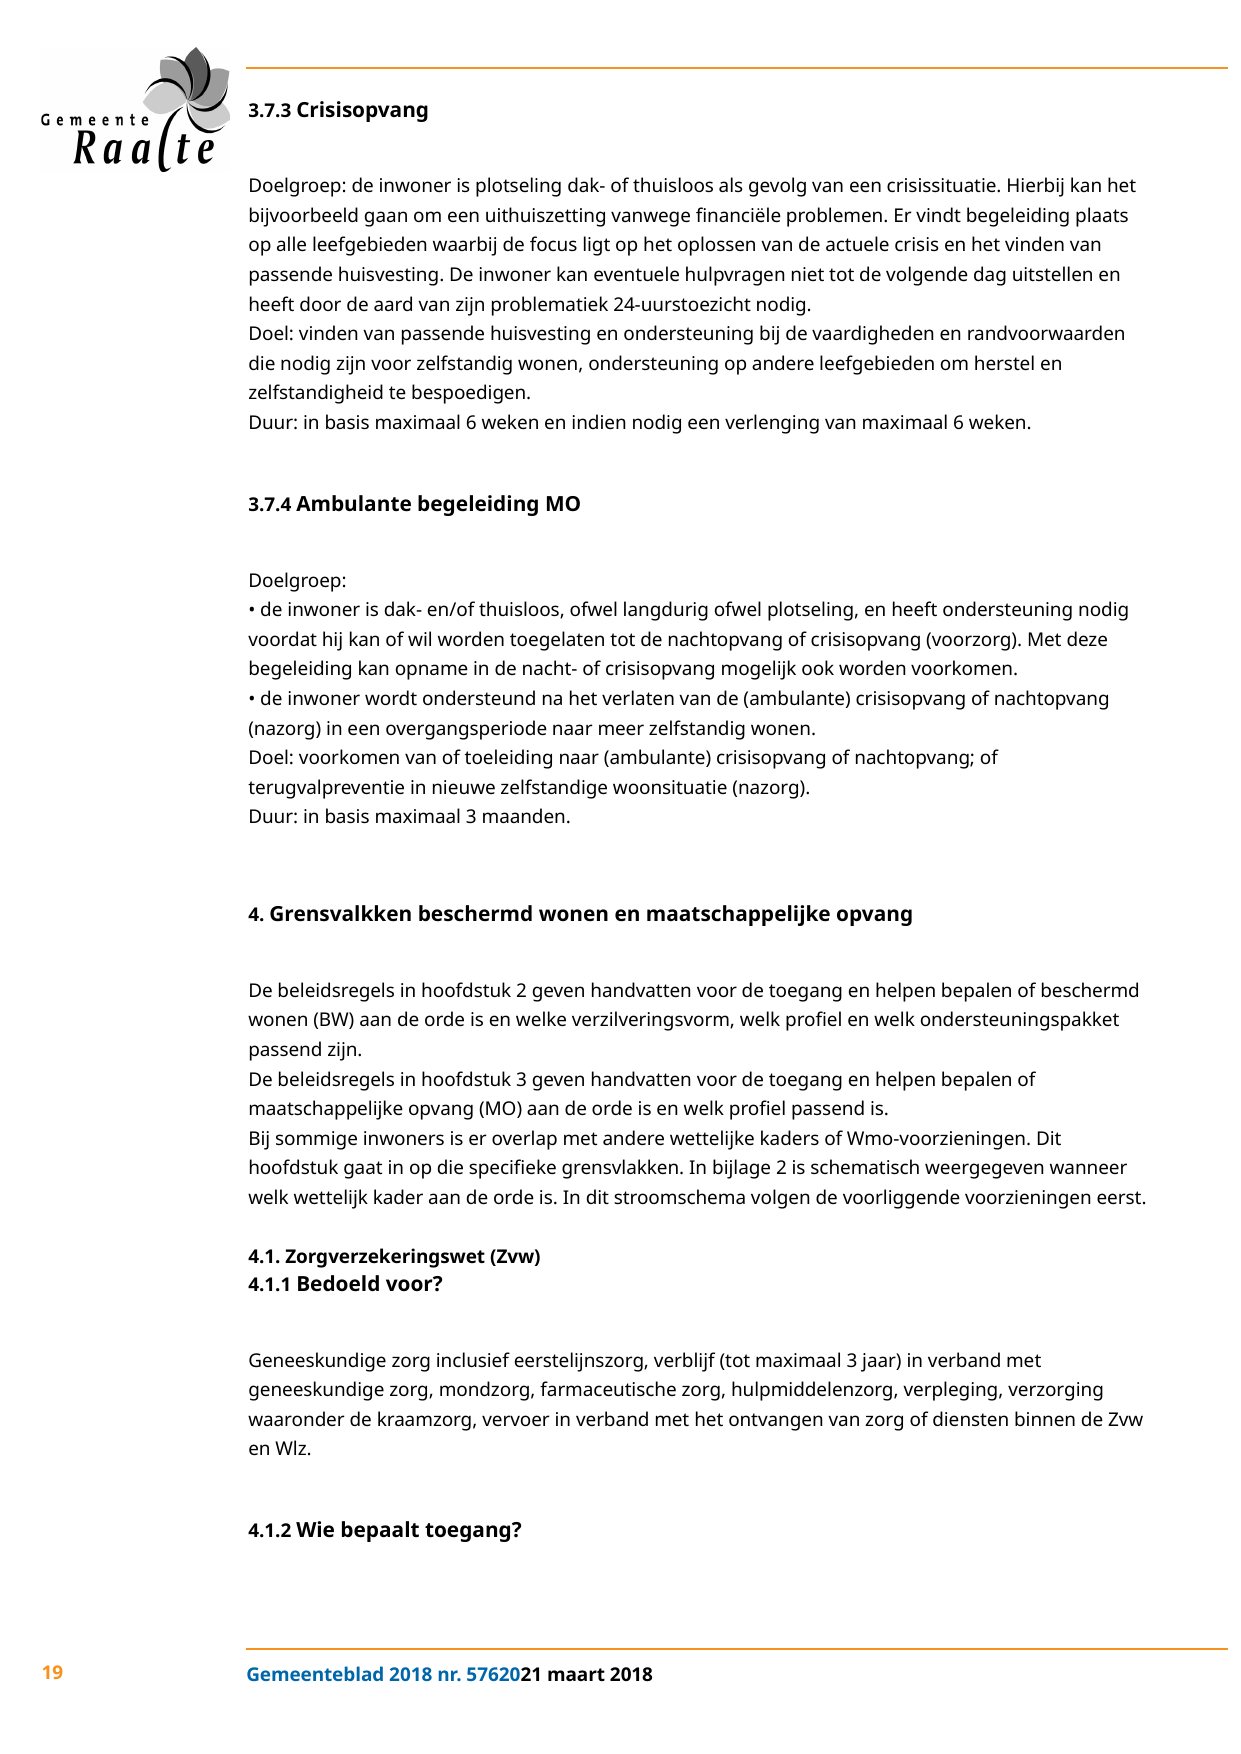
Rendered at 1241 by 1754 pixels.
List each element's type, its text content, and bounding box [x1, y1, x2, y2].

picture [41, 47, 231, 172]
text De beleidsregels in hoofdstuk 3 geven handvatten voor de toegang en helpen bepalen of maatschappelijke opvang (MO) aan de orde is en welk profiel passend is. [248, 1066, 1152, 1121]
text De beleidsregels in hoofdstuk 2 geven handvatten voor de toegang en helpen bepalen of beschermd wonen (BW) aan de orde is en welke verzilveringsvorm, welk profiel en welk ondersteuningspakket passend zijn. [248, 977, 1152, 1062]
text 4.1.2 Wie bepaalt toegang? [248, 1515, 1152, 1544]
text Duur: in basis maximaal 6 weken en indien nodig een verlenging van maximaal 6 weken. [248, 409, 1152, 435]
text • de inwoner is dak- en/of thuisloos, ofwel langdurig ofwel plotseling, en heeft ondersteuning nodig voordat hij kan of wil worden toegelaten tot de nachtopvang of crisisopvang (voorzorg). Met deze begeleiding kan opname in de nacht- of crisisopvang mogelijk ook worden voorkomen. [248, 596, 1152, 681]
text Doel: voorkomen van of toeleiding naar (ambulante) crisisopvang of nachtopvang; of terugvalpreventie in nieuwe zelfstandige woonsituatie (nazorg). [248, 744, 1152, 799]
text • de inwoner wordt ondersteund na het verlaten van de (ambulante) crisisopvang of nachtopvang (nazorg) in een overgangsperiode naar meer zelfstandig wonen. [248, 685, 1152, 740]
text Doelgroep: de inwoner is plotseling dak- of thuisloos als gevolg van een crisissituatie. Hierbij kan het bijvoorbeeld gaan om een uithuiszetting vanwege financiële problemen. Er vindt begeleiding plaats op alle leefgebieden waarbij de focus ligt op het oplossen van de actuele crisis en het vinden van passende huisvesting. De inwoner kan eventuele hulpvragen niet tot de volgende dag uitstellen en heeft door de aard van zijn problematiek 24-uurstoezicht nodig. [248, 172, 1152, 317]
text 3.7.3 Crisisopvang [248, 95, 1152, 123]
text Duur: in basis maximaal 3 maanden. [248, 803, 1152, 829]
text Doelgroep: [248, 567, 1152, 592]
text 3.7.4 Ambulante begeleiding MO [248, 489, 1152, 517]
text 4.1. Zorgverzekeringswet (Zvw) [248, 1243, 1152, 1269]
text 4.1.1 Bedoeld voor? [248, 1269, 1152, 1297]
text Bij sommige inwoners is er overlap met andere wettelijke kaders of Wmo-voorzieningen. Dit hoofdstuk gaat in op die specifieke grensvlakken. In bijlage 2 is schematisch weergegeven wanneer welk wettelijk kader aan de orde is. In dit stroomschema volgen de voorliggende voorzieningen eerst. [248, 1125, 1152, 1210]
text 4. Grensvalkken beschermd wonen en maatschappelijke opvang [248, 899, 1152, 928]
text Geneeskundige zorg inclusief eerstelijnszorg, verblijf (tot maximaal 3 jaar) in verband met geneeskundige zorg, mondzorg, farmaceutische zorg, hulpmiddelenzorg, verpleging, verzorging waaronder de kraamzorg, vervoer in verband met het ontvangen van zorg of diensten binnen de Zvw en Wlz. [248, 1347, 1152, 1461]
text Doel: vinden van passende huisvesting en ondersteuning bij de vaardigheden en randvoorwaarden die nodig zijn voor zelfstandig wonen, ondersteuning op andere leefgebieden om herstel en zelfstandigheid te bespoedigen. [248, 320, 1152, 405]
